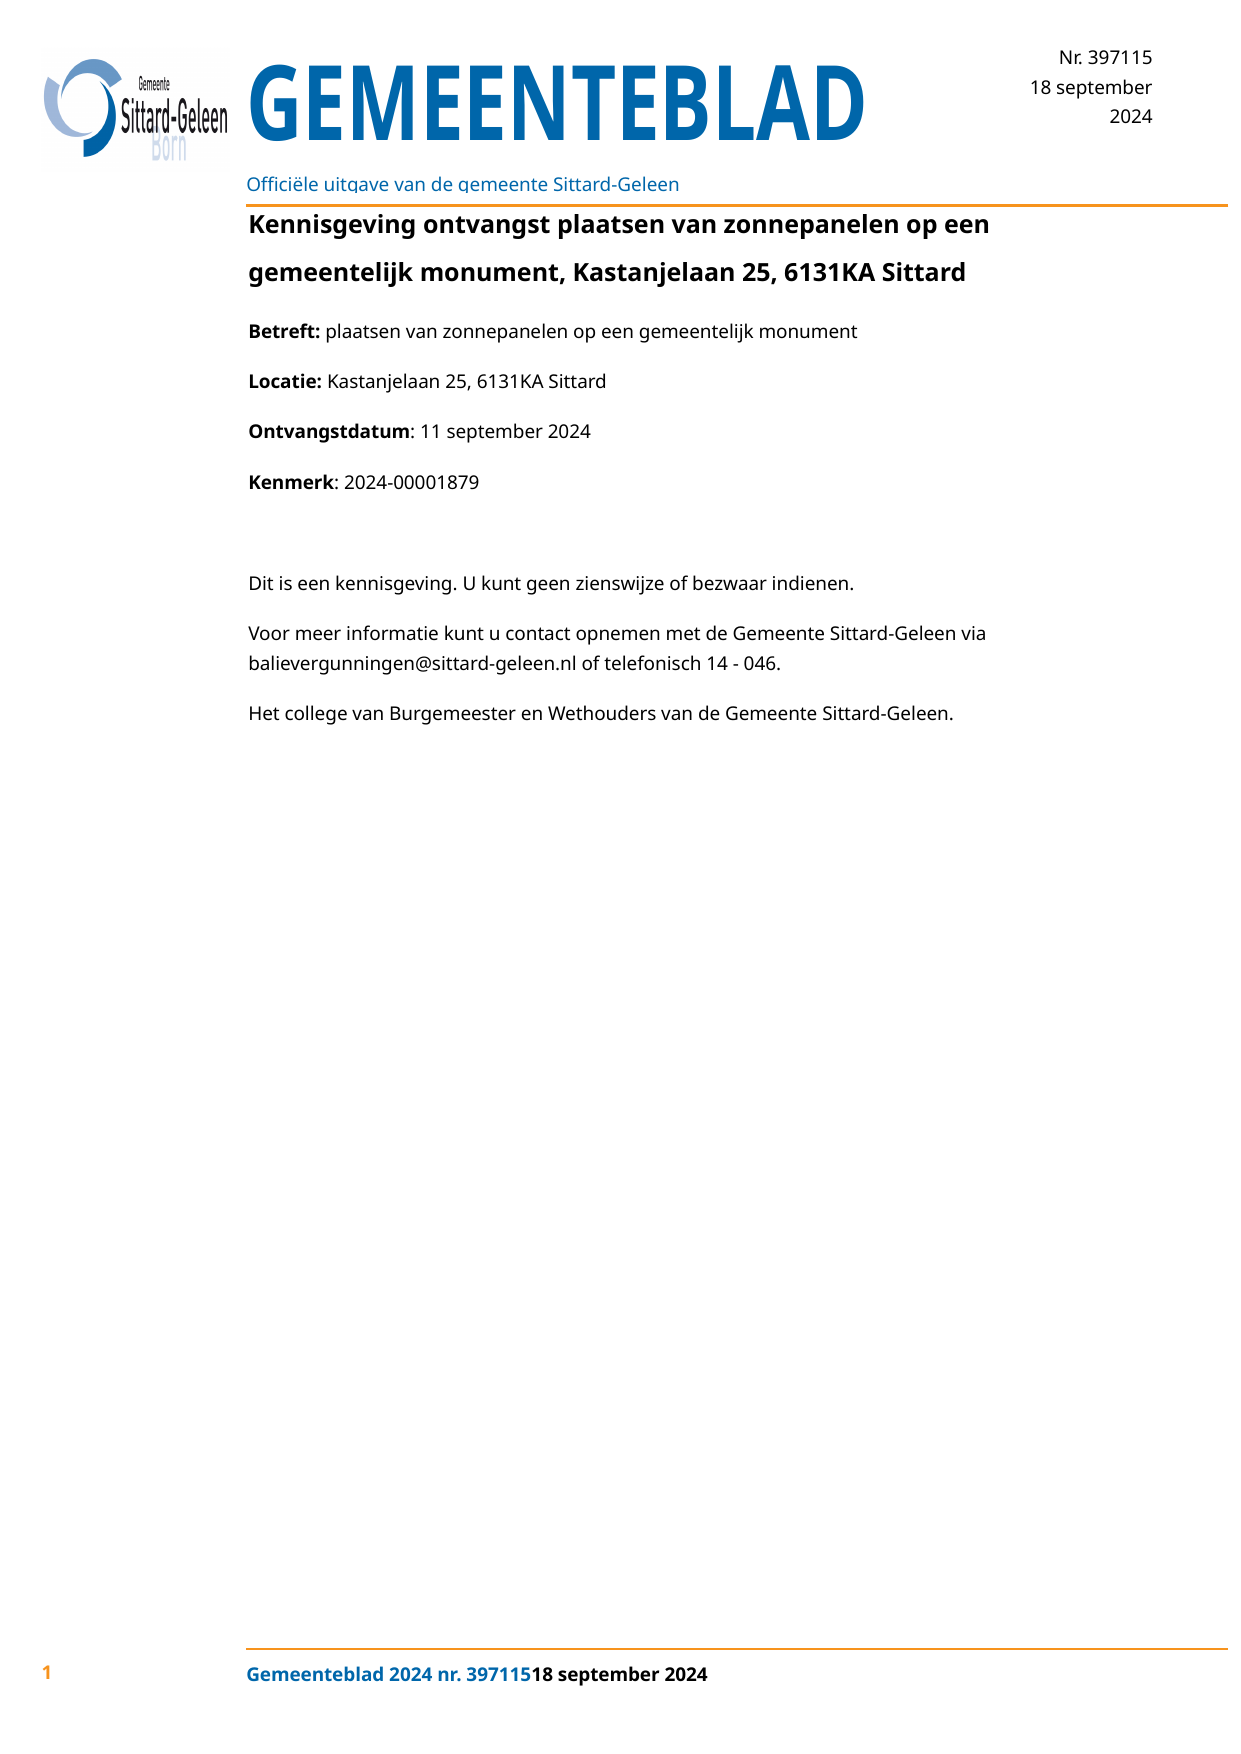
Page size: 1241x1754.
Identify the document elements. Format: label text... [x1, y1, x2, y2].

text Kennisgeving ontvangst plaatsen van zonnepanelen op een gemeentelijk monument, Kastanjelaan 25, 6131KA Sittard [248, 207, 1152, 288]
text Het college van Burgemeester en Wethouders van de Gemeente Sittard-Geleen. [248, 700, 1152, 726]
text Betreft: plaatsen van zonnepanelen op een gemeentelijk monument [248, 318, 1152, 344]
text Kenmerk: 2024-00001879 [248, 469, 1152, 495]
text Locatie: Kastanjelaan 25, 6131KA Sittard [248, 368, 1152, 394]
text Voor meer informatie kunt u contact opnemen met de Gemeente Sittard-Geleen via balievergunningen@sittard-geleen.nl of telefonisch 14 - 046. [248, 620, 1152, 676]
text Dit is een kennisgeving. U kunt geen zienswijze of bezwaar indienen. [248, 570, 1152, 596]
text Ontvangstdatum: 11 september 2024 [248, 419, 1152, 444]
picture [41, 47, 231, 172]
